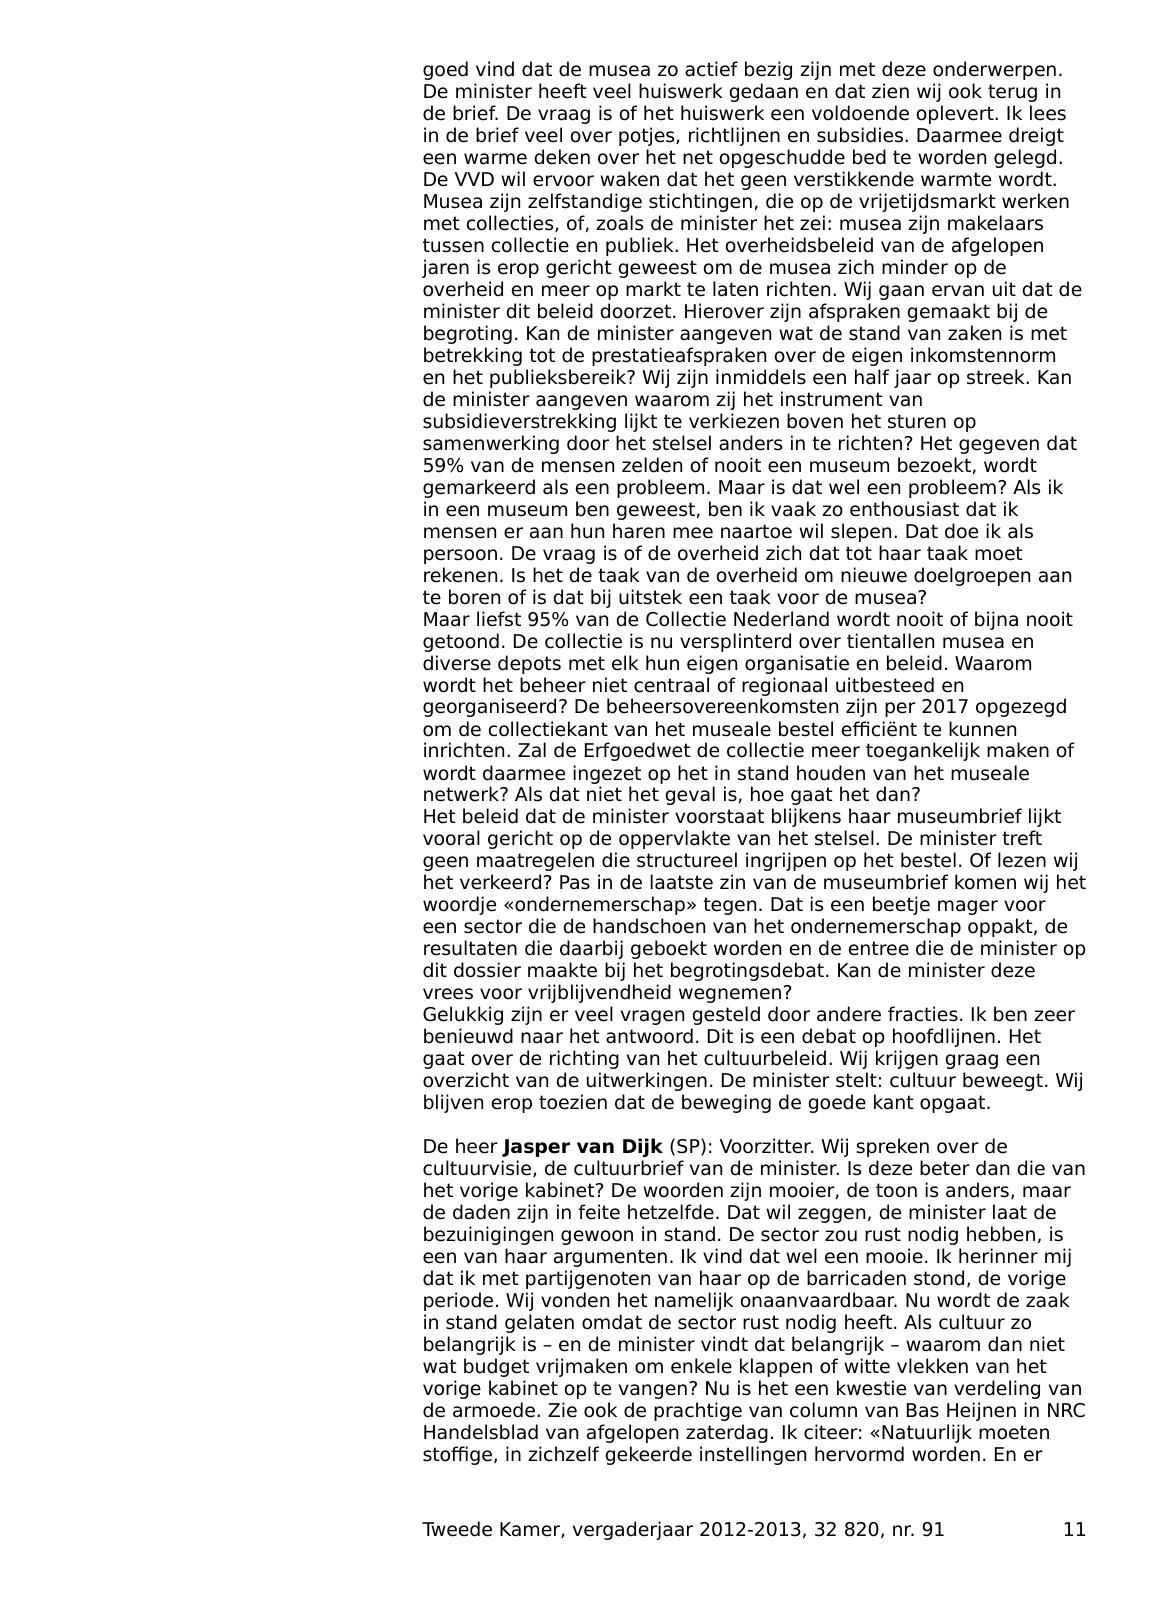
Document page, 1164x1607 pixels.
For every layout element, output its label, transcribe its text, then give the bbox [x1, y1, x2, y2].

text Gelukkig zijn er veel vragen gesteld door andere fracties. Ik ben zeer benieuwd naar het antwoord. Dit is een debat op hoofdlijnen. Het gaat over de richting van het cultuurbeleid. Wij krijgen graag een overzicht van de uitwerkingen. De minister stelt: cultuur beweegt. Wij blijven erop toezien dat de beweging de goede kant opgaat. [422, 1004, 1087, 1114]
text De heer Jasper van Dijk (SP): Voorzitter. Wij spreken over de cultuurvisie, de cultuurbrief van de minister. Is deze beter dan die van het vorige kabinet? De woorden zijn mooier, de toon is anders, maar de daden zijn in feite hetzelfde. Dat wil zeggen, de minister laat de bezuinigingen gewoon in stand. De sector zou rust nodig hebben, is een van haar argumenten. Ik vind dat wel een mooie. Ik herinner mij dat ik met partijgenoten van haar op de barricaden stond, de vorige periode. Wij vonden het namelijk onaanvaardbaar. Nu wordt de zaak in stand gelaten omdat de sector rust nodig heeft. Als cultuur zo belangrijk is – en de minister vindt dat belangrijk – waarom dan niet wat budget vrijmaken om enkele klappen of witte vlekken van het vorige kabinet op te vangen? Nu is het een kwestie van verdeling van de armoede. Zie ook de prachtige van column van Bas Heijnen in NRC Handelsblad van afgelopen zaterdag. Ik citeer: «Natuurlijk moeten stoffige, in zichzelf gekeerde instellingen hervormd worden. En er [422, 1136, 1087, 1466]
text Maar liefst 95% van de Collectie Nederland wordt nooit of bijna nooit getoond. De collectie is nu versplinterd over tientallen musea en diverse depots met elk hun eigen organisatie en beleid. Waarom wordt het beheer niet centraal of regionaal uitbesteed en georganiseerd? De beheersovereenkomsten zijn per 2017 opgezegd om de collectiekant van het museale bestel efficiënt te kunnen inrichten. Zal de Erfgoedwet de collectie meer toegankelijk maken of wordt daarmee ingezet op het in stand houden van het museale netwerk? Als dat niet het geval is, hoe gaat het dan? [422, 608, 1087, 806]
text Het beleid dat de minister voorstaat blijkens haar museumbrief lijkt vooral gericht op de oppervlakte van het stelsel. De minister treft geen maatregelen die structureel ingrijpen op het bestel. Of lezen wij het verkeerd? Pas in de laatste zin van de museumbrief komen wij het woordje «ondernemerschap» tegen. Dat is een beetje mager voor een sector die de handschoen van het ondernemerschap oppakt, de resultaten die daarbij geboekt worden en de entree die de minister op dit dossier maakte bij het begrotingsdebat. Kan de minister deze vrees voor vrijblijvendheid wegnemen? [422, 806, 1087, 1004]
text goed vind dat de musea zo actief bezig zijn met deze onderwerpen. De minister heeft veel huiswerk gedaan en dat zien wij ook terug in de brief. De vraag is of het huiswerk een voldoende oplevert. Ik lees in de brief veel over potjes, richtlijnen en subsidies. Daarmee dreigt een warme deken over het net opgeschudde bed te worden gelegd. De VVD wil ervoor waken dat het geen verstikkende warmte wordt. Musea zijn zelfstandige stichtingen, die op de vrijetijdsmarkt werken met collecties, of, zoals de minister het zei: musea zijn makelaars tussen collectie en publiek. Het overheidsbeleid van de afgelopen jaren is erop gericht geweest om de musea zich minder op de overheid en meer op markt te laten richten. Wij gaan ervan uit dat de minister dit beleid doorzet. Hierover zijn afspraken gemaakt bij de begroting. Kan de minister aangeven wat de stand van zaken is met betrekking tot de prestatieafspraken over de eigen inkomstennorm en het publieksbereik? Wij zijn inmiddels een half jaar op streek. Kan de minister aangeven waarom zij het instrument van subsidieverstrekking lijkt te verkiezen boven het sturen op samenwerking door het stelsel anders in te richten? Het gegeven dat 59% van de mensen zelden of nooit een museum bezoekt, wordt gemarkeerd als een probleem. Maar is dat wel een probleem? Als ik in een museum ben geweest, ben ik vaak zo enthousiast dat ik mensen er aan hun haren mee naartoe wil slepen. Dat doe ik als persoon. De vraag is of de overheid zich dat tot haar taak moet rekenen. Is het de taak van de overheid om nieuwe doelgroepen aan te boren of is dat bij uitstek een taak voor de musea? [422, 59, 1087, 608]
